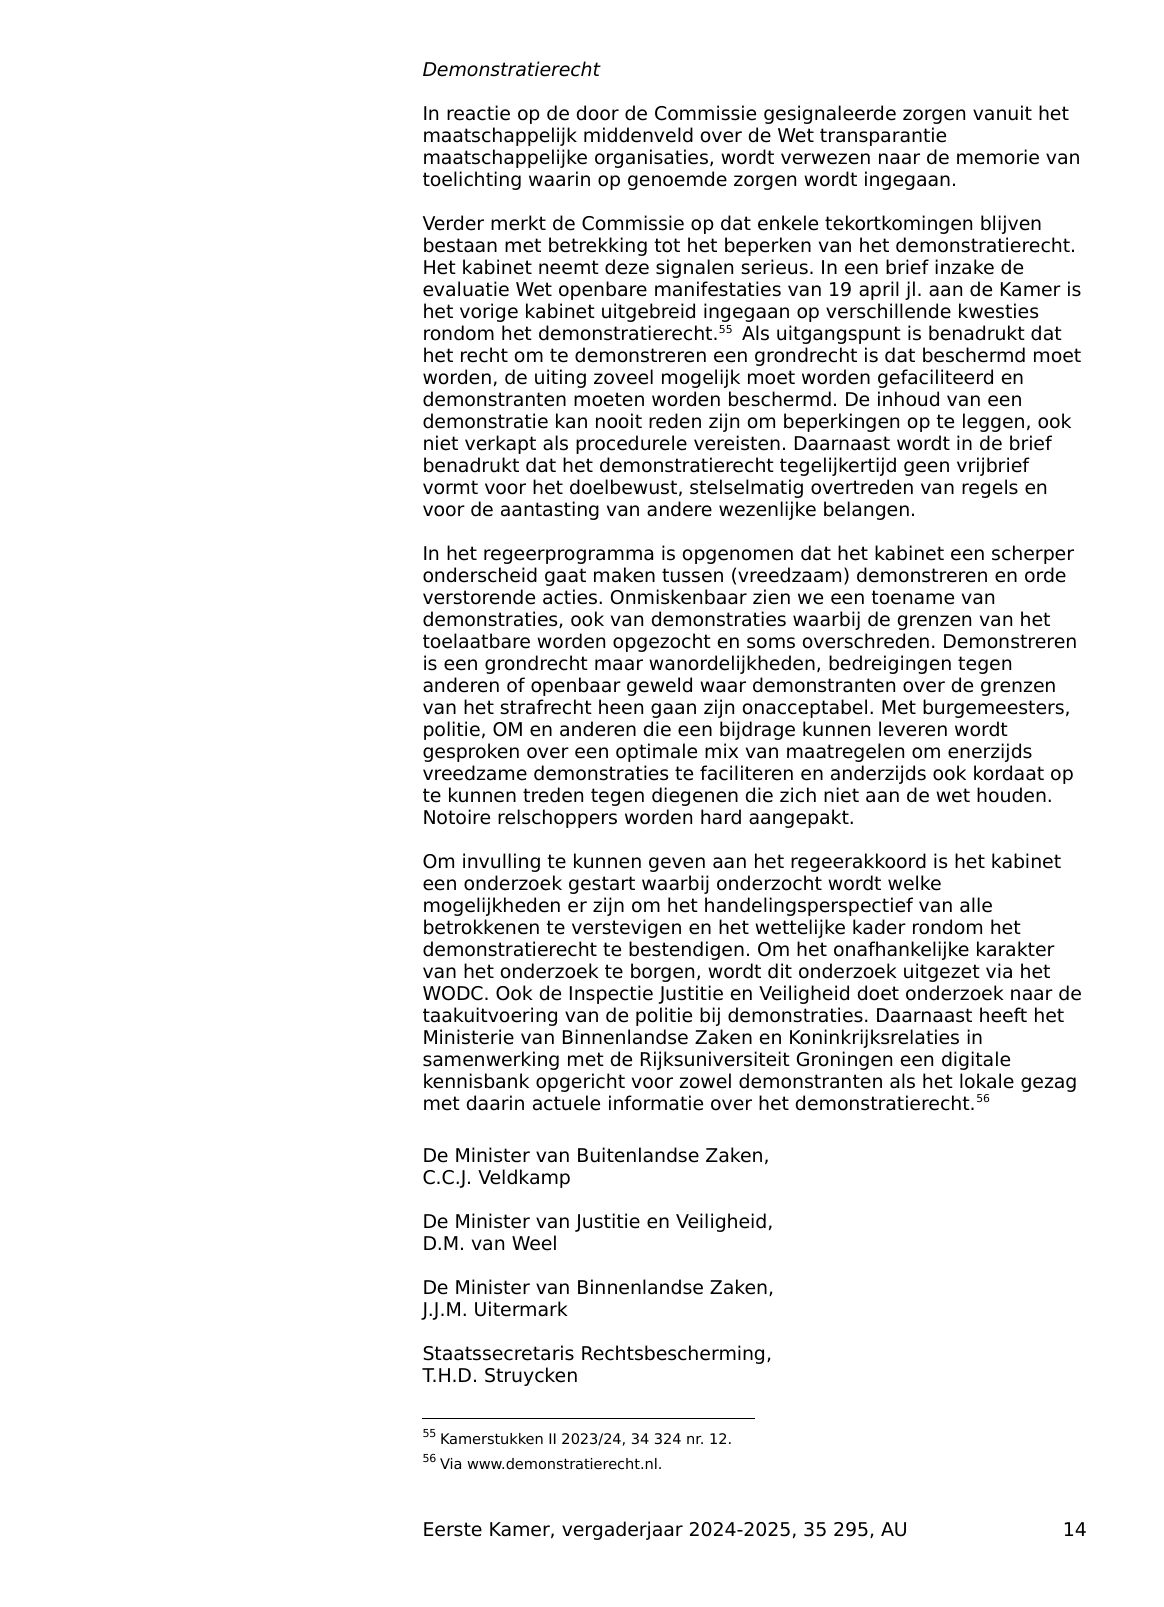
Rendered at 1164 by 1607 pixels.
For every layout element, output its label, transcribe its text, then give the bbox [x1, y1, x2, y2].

text In reactie op de door de Commissie gesignaleerde zorgen vanuit het maatschappelijk middenveld over de Wet transparantie maatschappelijke organisaties, wordt verwezen naar de memorie van toelichting waarin op genoemde zorgen wordt ingegaan. [422, 103, 1087, 191]
text Via www.demonstratierecht.nl. [422, 1452, 1087, 1474]
text De Minister van Binnenlandse Zaken, J.J.M. Uitermark [422, 1277, 1087, 1321]
text De Minister van Buitenlandse Zaken, C.C.J. Veldkamp [422, 1145, 1087, 1189]
subtitle Demonstratierecht [422, 59, 1087, 81]
text Staatssecretaris Rechtsbescherming, T.H.D. Struycken [422, 1343, 1087, 1387]
text Om invulling te kunnen geven aan het regeerakkoord is het kabinet een onderzoek gestart waarbij onderzocht wordt welke mogelijkheden er zijn om het handelingsperspectief van alle betrokkenen te verstevigen en het wettelijke kader rondom het demonstratierecht te bestendigen. Om het onafhankelijke karakter van het onderzoek te borgen, wordt dit onderzoek uitgezet via het WODC. Ook de Inspectie Justitie en Veiligheid doet onderzoek naar de taakuitvoering van de politie bij demonstraties. Daarnaast heeft het Ministerie van Binnenlandse Zaken en Koninkrijksrelaties in samenwerking met de Rijksuniversiteit Groningen een digitale kennisbank opgericht voor zowel demonstranten als het lokale gezag met daarin actuele informatie over het demonstratierecht. [422, 851, 1087, 1115]
text In het regeerprogramma is opgenomen dat het kabinet een scherper onderscheid gaat maken tussen (vreedzaam) demonstreren en orde verstorende acties. Onmiskenbaar zien we een toename van demonstraties, ook van demonstraties waarbij de grenzen van het toelaatbare worden opgezocht en soms overschreden. Demonstreren is een grondrecht maar wanordelijkheden, bedreigingen tegen anderen of openbaar geweld waar demonstranten over de grenzen van het strafrecht heen gaan zijn onacceptabel. Met burgemeesters, politie, OM en anderen die een bijdrage kunnen leveren wordt gesproken over een optimale mix van maatregelen om enerzijds vreedzame demonstraties te faciliteren en anderzijds ook kordaat op te kunnen treden tegen diegenen die zich niet aan de wet houden. Notoire relschoppers worden hard aangepakt. [422, 543, 1087, 829]
text De Minister van Justitie en Veiligheid, D.M. van Weel [422, 1211, 1087, 1255]
text Verder merkt de Commissie op dat enkele tekortkomingen blijven bestaan met betrekking tot het beperken van het demonstratierecht. Het kabinet neemt deze signalen serieus. In een brief inzake de evaluatie Wet openbare manifestaties van 19 april jl. aan de Kamer is het vorige kabinet uitgebreid ingegaan op verschillende kwesties rondom het demonstratierecht. Als uitgangspunt is benadrukt dat het recht om te demonstreren een grondrecht is dat beschermd moet worden, de uiting zoveel mogelijk moet worden gefaciliteerd en demonstranten moeten worden beschermd. De inhoud van een demonstratie kan nooit reden zijn om beperkingen op te leggen, ook niet verkapt als procedurele vereisten. Daarnaast wordt in de brief benadrukt dat het demonstratierecht tegelijkertijd geen vrijbrief vormt voor het doelbewust, stelselmatig overtreden van regels en voor de aantasting van andere wezenlijke belangen. [422, 213, 1087, 521]
text Kamerstukken II 2023/24, 34 324 nr. 12. [422, 1427, 1087, 1449]
